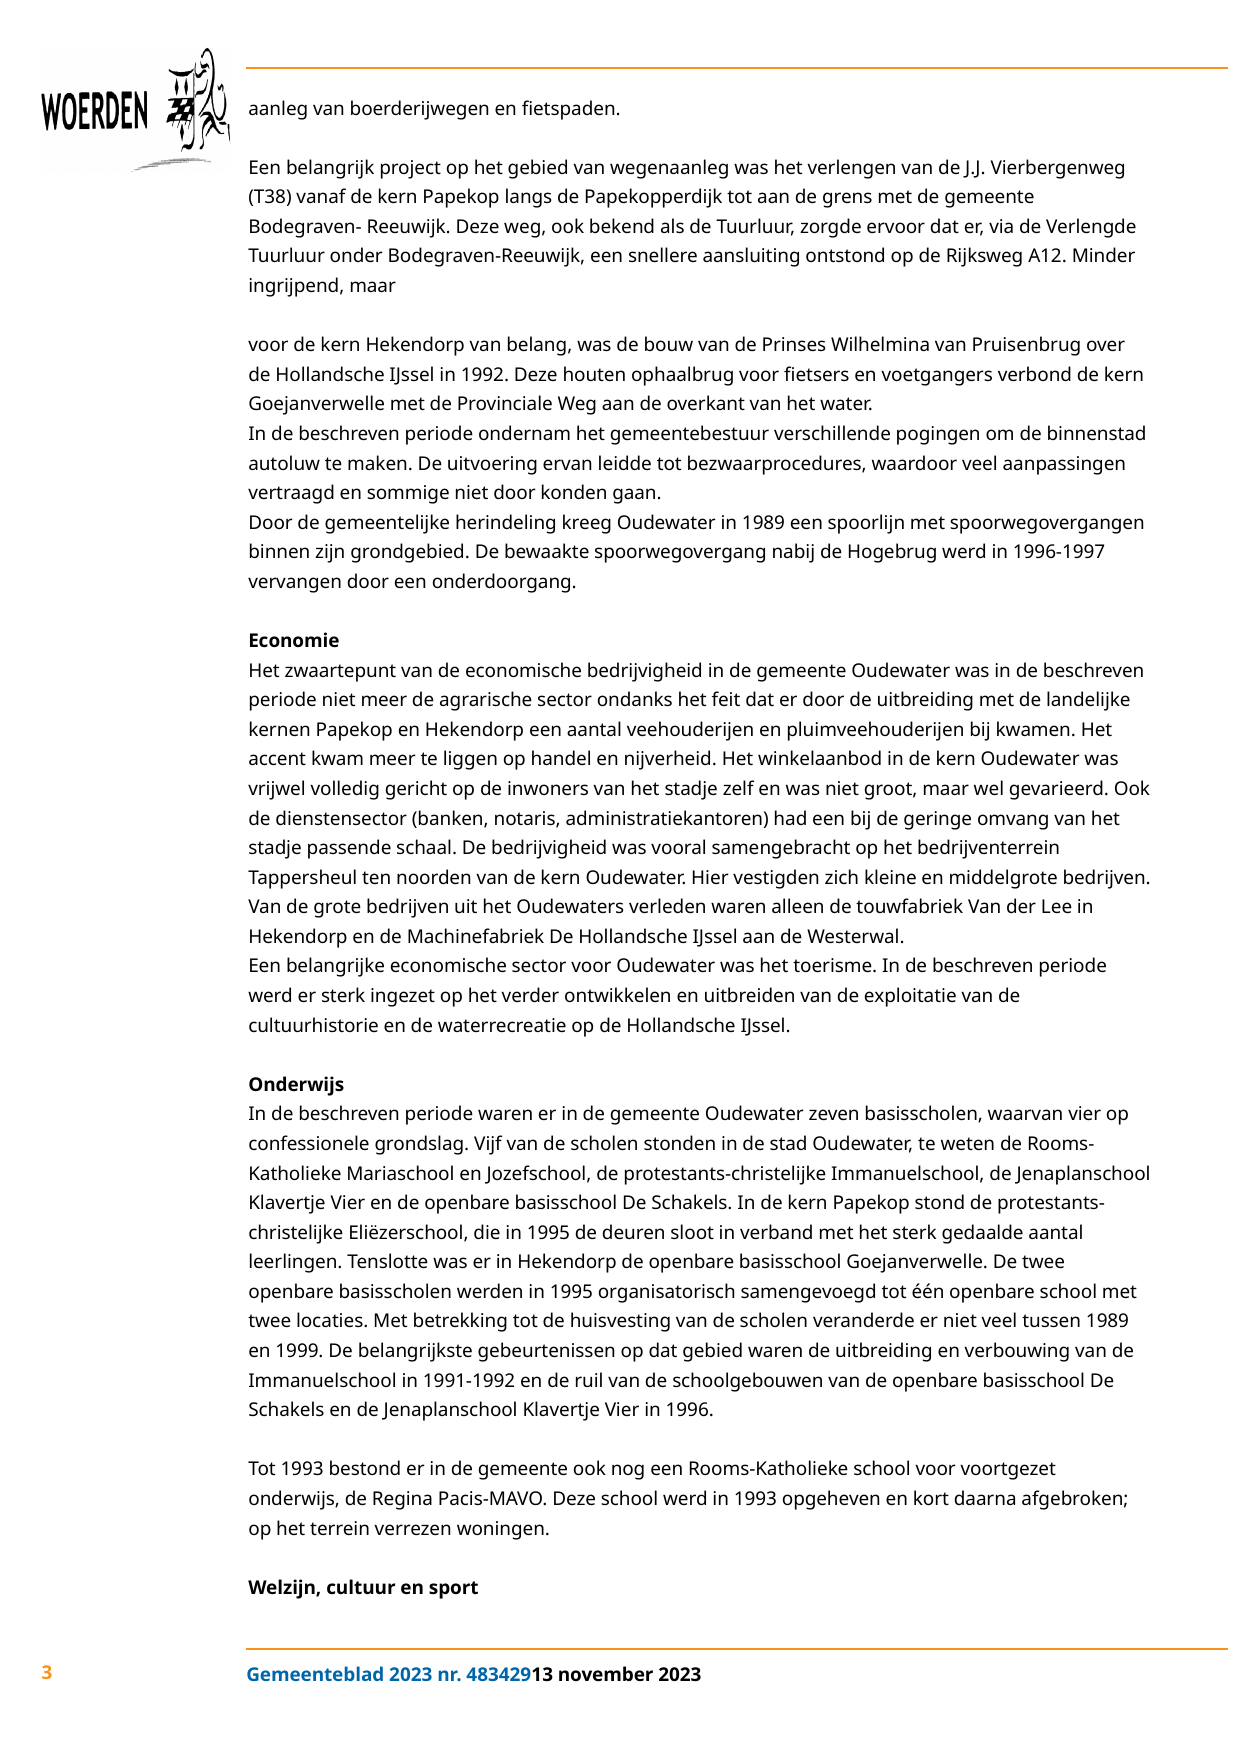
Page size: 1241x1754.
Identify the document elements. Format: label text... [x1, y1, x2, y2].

text Tot 1993 bestond er in de gemeente ook nog een Rooms-Katholieke school voor voortgezet onderwijs, de Regina Pacis-MAVO. Deze school werd in 1993 opgeheven en kort daarna afgebroken; op het terrein verrezen woningen. [248, 1456, 1152, 1541]
text Een belangrijk project op het gebied van wegenaanleg was het verlengen van de J.J. Vierbergenweg (T38) vanaf de kern Papekop langs de Papekopperdijk tot aan de grens met de gemeente Bodegraven- Reeuwijk. Deze weg, ook bekend als de Tuurluur, zorgde ervoor dat er, via de Verlengde Tuurluur onder Bodegraven-Reeuwijk, een snellere aansluiting ontstond op de Rijksweg A12. Minder ingrijpend, maar [248, 154, 1152, 298]
text Door de gemeentelijke herindeling kreeg Oudewater in 1989 een spoorlijn met spoorwegovergangen binnen zijn grondgebied. De bewaakte spoorwegovergang nabij de Hogebrug werd in 1996-1997 vervangen door een onderdoorgang. [248, 509, 1152, 594]
text Welzijn, cultuur en sport [248, 1574, 1152, 1600]
text Onderwijs [248, 1071, 1152, 1097]
text Economie [248, 627, 1152, 653]
text voor de kern Hekendorp van belang, was de bouw van de Prinses Wilhelmina van Pruisenbrug over de Hollandsche IJssel in 1992. Deze houten ophaalbrug voor fietsers en voetgangers verbond de kern Goejanverwelle met de Provinciale Weg aan de overkant van het water. [248, 331, 1152, 416]
text Een belangrijke economische sector voor Oudewater was het toerisme. In de beschreven periode werd er sterk ingezet op het verder ontwikkelen en uitbreiden van de exploitatie van de cultuurhistorie en de waterrecreatie op de Hollandsche IJssel. [248, 953, 1152, 1038]
text aanleg van boerderijwegen en fietspaden. [248, 95, 1152, 121]
text Het zwaartepunt van de economische bedrijvigheid in de gemeente Oudewater was in de beschreven periode niet meer de agrarische sector ondanks het feit dat er door de uitbreiding met de landelijke kernen Papekop en Hekendorp een aantal veehouderijen en pluimveehouderijen bij kwamen. Het accent kwam meer te liggen op handel en nijverheid. Het winkelaanbod in de kern Oudewater was vrijwel volledig gericht op de inwoners van het stadje zelf en was niet groot, maar wel gevarieerd. Ook de dienstensector (banken, notaris, administratiekantoren) had een bij de geringe omvang van het stadje passende schaal. De bedrijvigheid was vooral samengebracht op het bedrijventerrein Tappersheul ten noorden van de kern Oudewater. Hier vestigden zich kleine en middelgrote bedrijven. Van de grote bedrijven uit het Oudewaters verleden waren alleen de touwfabriek Van der Lee in Hekendorp en de Machinefabriek De Hollandsche IJssel aan de Westerwal. [248, 657, 1152, 949]
text In de beschreven periode ondernam het gemeentebestuur verschillende pogingen om de binnenstad autoluw te maken. De uitvoering ervan leidde tot bezwaarprocedures, waardoor veel aanpassingen vertraagd en sommige niet door konden gaan. [248, 420, 1152, 505]
text In de beschreven periode waren er in de gemeente Oudewater zeven basisscholen, waarvan vier op confessionele grondslag. Vijf van de scholen stonden in de stad Oudewater, te weten de Rooms- Katholieke Mariaschool en Jozefschool, de protestants-christelijke Immanuelschool, de Jenaplanschool Klavertje Vier en de openbare basisschool De Schakels. In de kern Papekop stond de protestants- christelijke Eliëzerschool, die in 1995 de deuren sloot in verband met het sterk gedaalde aantal leerlingen. Tenslotte was er in Hekendorp de openbare basisschool Goejanverwelle. De twee openbare basisscholen werden in 1995 organisatorisch samengevoegd tot één openbare school met twee locaties. Met betrekking tot de huisvesting van de scholen veranderde er niet veel tussen 1989 en 1999. De belangrijkste gebeurtenissen op dat gebied waren de uitbreiding en verbouwing van de Immanuelschool in 1991-1992 en de ruil van de schoolgebouwen van de openbare basisschool De Schakels en de Jenaplanschool Klavertje Vier in 1996. [248, 1101, 1152, 1422]
picture [41, 47, 231, 172]
